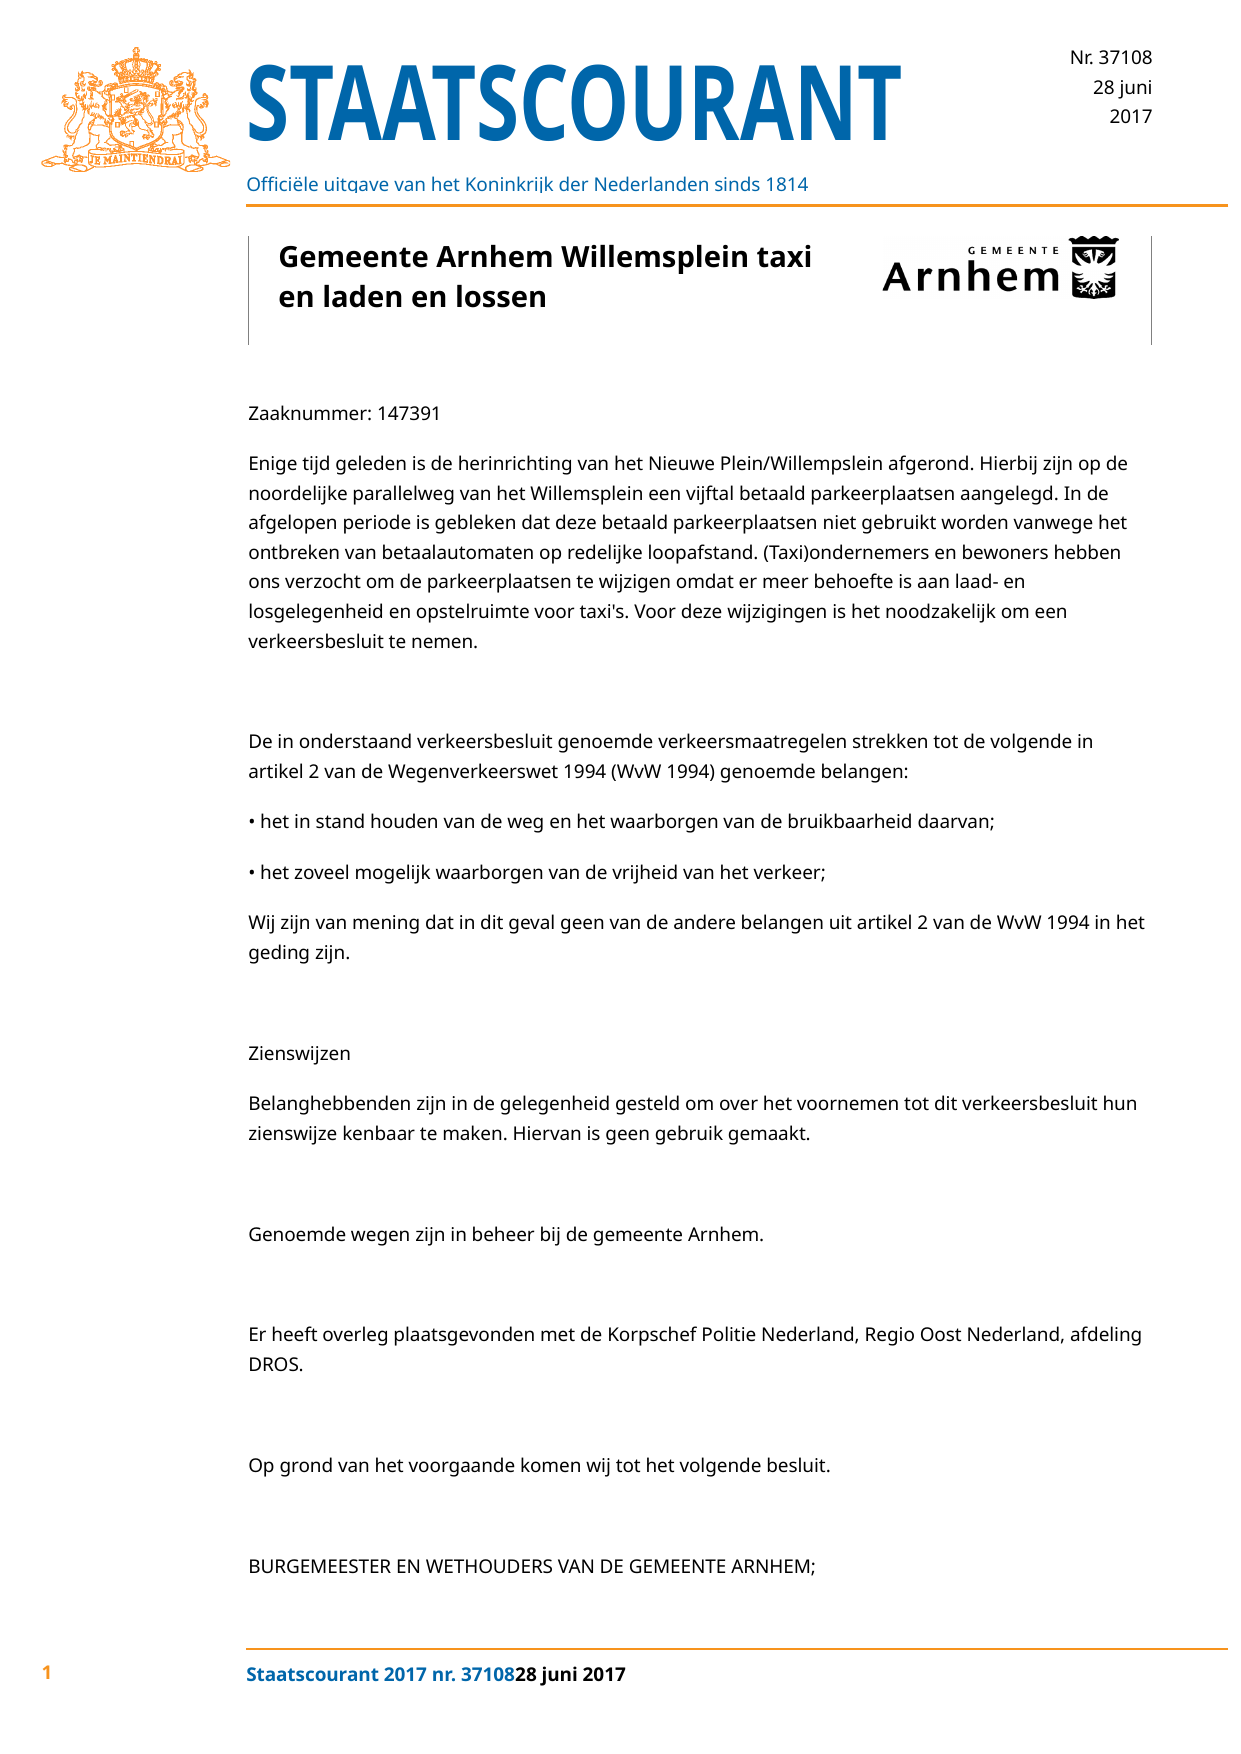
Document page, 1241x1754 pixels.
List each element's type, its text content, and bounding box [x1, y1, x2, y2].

text Er heeft overleg plaatsgevonden met de Korpschef Politie Nederland, Regio Oost Nederland, afdeling DROS. [248, 1322, 1152, 1377]
text De in onderstaand verkeersbesluit genoemde verkeersmaatregelen strekken tot de volgende in artikel 2 van de Wegenverkeerswet 1994 (WvW 1994) genoemde belangen: [248, 729, 1152, 784]
table_header [850, 236, 1151, 345]
table_header Gemeente Arnhem Willemsplein taxi en laden en lossen [249, 236, 850, 345]
text Zienswijzen [248, 1040, 1152, 1066]
text Genoemde wegen zijn in beheer bij de gemeente Arnhem. [248, 1221, 1152, 1247]
text Op grond van het voorgaande komen wij tot het volgende besluit. [248, 1452, 1152, 1478]
text Wij zijn van mening dat in dit geval geen van de andere belangen uit artikel 2 van de WvW 1994 in het geding zijn. [248, 909, 1152, 965]
text BURGEMEESTER EN WETHOUDERS VAN DE GEMEENTE ARNHEM; [248, 1553, 1152, 1579]
picture [882, 236, 1119, 299]
text • het in stand houden van de weg en het waarborgen van de bruikbaarheid daarvan; [248, 809, 1152, 834]
text • het zoveel mogelijk waarborgen van de vrijheid van het verkeer; [248, 859, 1152, 885]
text Enige tijd geleden is de herinrichting van het Nieuwe Plein/Willempslein afgerond. Hierbij zijn op de noordelijke parallelweg van het Willemsplein een vijftal betaald parkeerplaatsen aangelegd. In de afgelopen periode is gebleken dat deze betaald parkeerplaatsen niet gebruikt worden vanwege het ontbreken van betaalautomaten op redelijke loopafstand. (Taxi)ondernemers en bewoners hebben ons verzocht om de parkeerplaatsen te wijzigen omdat er meer behoefte is aan laad- en losgelegenheid en opstelruimte voor taxi's. Voor deze wijzigingen is het noodzakelijk om een verkeersbesluit te nemen. [248, 450, 1152, 654]
text Belanghebbenden zijn in de gelegenheid gesteld om over het voornemen tot dit verkeersbesluit hun zienswijze kenbaar te maken. Hiervan is geen gebruik gemaakt. [248, 1090, 1152, 1146]
text Zaaknummer: 147391 [248, 400, 1152, 426]
picture [41, 47, 231, 172]
